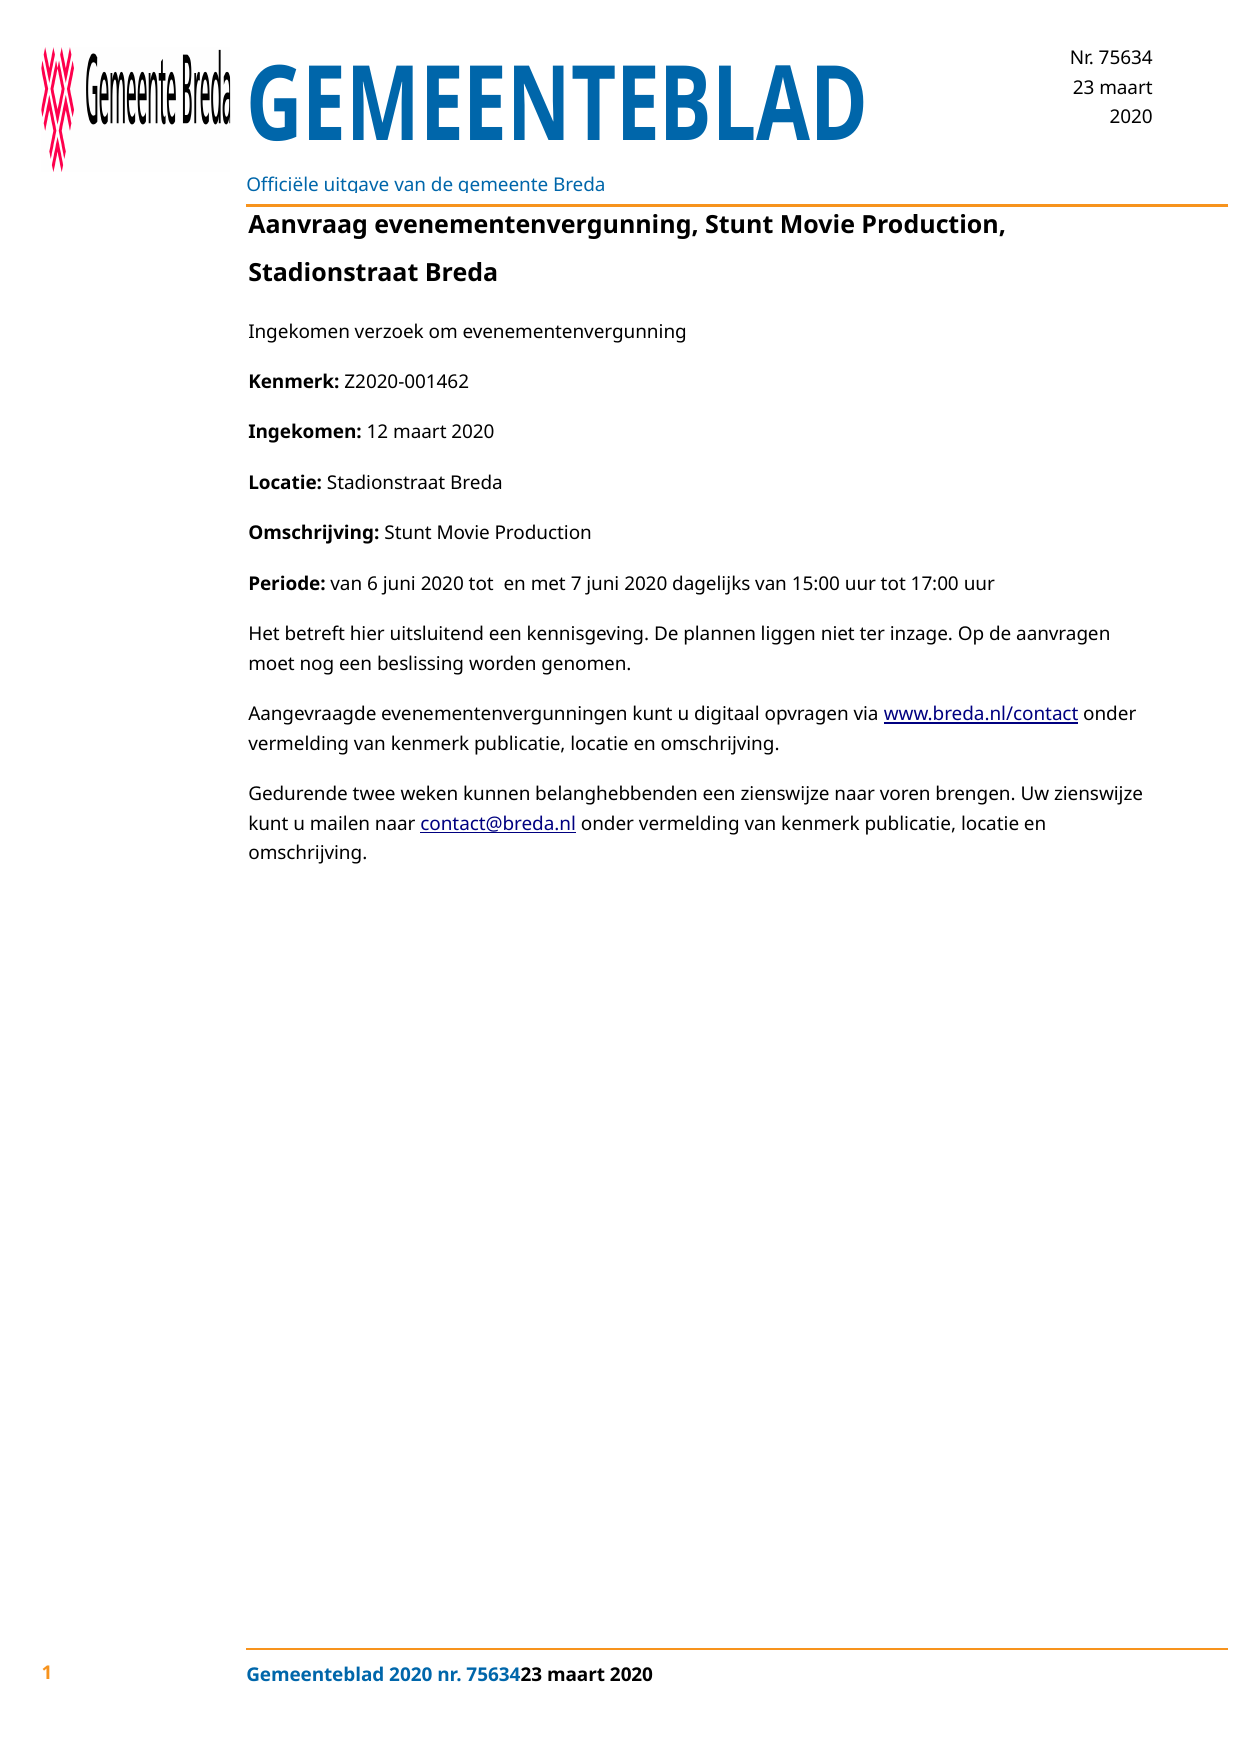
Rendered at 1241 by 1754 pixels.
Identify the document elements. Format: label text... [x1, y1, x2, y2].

text Periode: van 6 juni 2020 tot en met 7 juni 2020 dagelijks van 15:00 uur tot 17:00 uur [248, 570, 1152, 596]
text Kenmerk: Z2020-001462 [248, 368, 1152, 394]
text Aangevraagde evenementenvergunningen kunt u digitaal opvragen via www.breda.nl/contact onder vermelding van kenmerk publicatie, locatie en omschrijving. [248, 700, 1152, 756]
text Omschrijving: Stunt Movie Production [248, 519, 1152, 545]
text Locatie: Stadionstraat Breda [248, 469, 1152, 495]
picture [41, 47, 231, 172]
text Ingekomen verzoek om evenementenvergunning [248, 318, 1152, 344]
text Ingekomen: 12 maart 2020 [248, 419, 1152, 444]
text Aanvraag evenementenvergunning, Stunt Movie Production, Stadionstraat Breda [248, 207, 1152, 288]
text Het betreft hier uitsluitend een kennisgeving. De plannen liggen niet ter inzage. Op de aanvragen moet nog een beslissing worden genomen. [248, 620, 1152, 676]
text Gedurende twee weken kunnen belanghebbenden een zienswijze naar voren brengen. Uw zienswijze kunt u mailen naar contact@breda.nl onder vermelding van kenmerk publicatie, locatie en omschrijving. [248, 780, 1152, 865]
